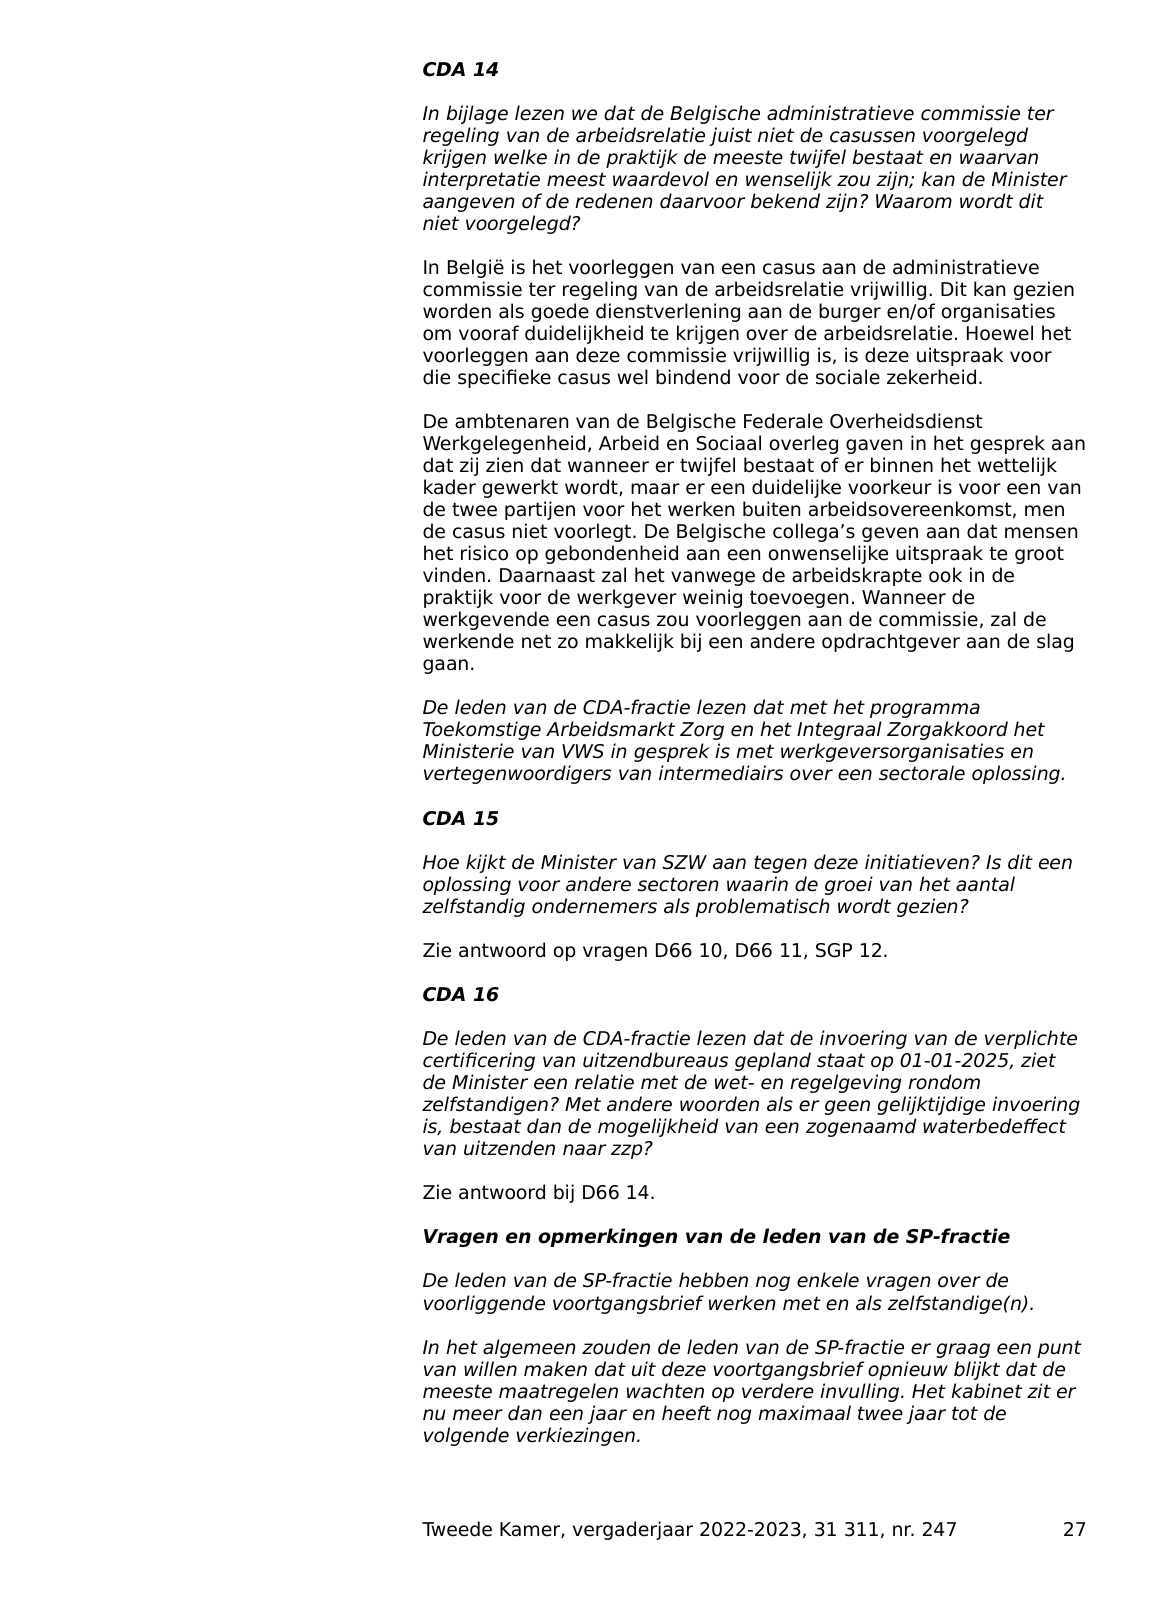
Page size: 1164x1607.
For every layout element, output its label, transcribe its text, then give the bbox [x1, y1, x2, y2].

text Hoe kijkt de Minister van SZW aan tegen deze initiatieven? Is dit een oplossing voor andere sectoren waarin de groei van het aantal zelfstandig ondernemers als problematisch wordt gezien? [422, 852, 1087, 917]
text Zie antwoord op vragen D66 10, D66 11, SGP 12. [422, 940, 1087, 962]
text In België is het voorleggen van een casus aan de administratieve commissie ter regeling van de arbeidsrelatie vrijwillig. Dit kan gezien worden als goede dienstverlening aan de burger en/of organisaties om vooraf duidelijkheid te krijgen over de arbeidsrelatie. Hoewel het voorleggen aan deze commissie vrijwillig is, is deze uitspraak voor die specifieke casus wel bindend voor de sociale zekerheid. [422, 257, 1087, 389]
subtitle CDA 15 [422, 807, 1087, 829]
text Zie antwoord bij D66 14. [422, 1182, 1087, 1204]
text In bijlage lezen we dat de Belgische administratieve commissie ter regeling van de arbeidsrelatie juist niet de casussen voorgelegd krijgen welke in de praktijk de meeste twijfel bestaat en waarvan interpretatie meest waardevol en wenselijk zou zijn; kan de Minister aangeven of de redenen daarvoor bekend zijn? Waarom wordt dit niet voorgelegd? [422, 103, 1087, 235]
subtitle CDA 16 [422, 984, 1087, 1006]
text De leden van de CDA-fractie lezen dat met het programma Toekomstige Arbeidsmarkt Zorg en het Integraal Zorgakkoord het Ministerie van VWS in gesprek is met werkgeversorganisaties en vertegenwoordigers van intermediairs over een sectorale oplossing. [422, 697, 1087, 785]
text De ambtenaren van de Belgische Federale Overheidsdienst Werkgelegenheid, Arbeid en Sociaal overleg gaven in het gesprek aan dat zij zien dat wanneer er twijfel bestaat of er binnen het wettelijk kader gewerkt wordt, maar er een duidelijke voorkeur is voor een van de twee partijen voor het werken buiten arbeidsovereenkomst, men de casus niet voorlegt. De Belgische collega’s geven aan dat mensen het risico op gebondenheid aan een onwenselijke uitspraak te groot vinden. Daarnaast zal het vanwege de arbeidskrapte ook in de praktijk voor de werkgever weinig toevoegen. Wanneer de werkgevende een casus zou voorleggen aan de commissie, zal de werkende net zo makkelijk bij een andere opdrachtgever aan de slag gaan. [422, 411, 1087, 675]
subtitle CDA 14 [422, 59, 1087, 81]
text De leden van de SP-fractie hebben nog enkele vragen over de voorliggende voortgangsbrief werken met en als zelfstandige(n). [422, 1270, 1087, 1314]
subtitle Vragen en opmerkingen van de leden van de SP-fractie [422, 1226, 1087, 1248]
text De leden van de CDA-fractie lezen dat de invoering van de verplichte certificering van uitzendbureaus gepland staat op 01-01-2025, ziet de Minister een relatie met de wet- en regelgeving rondom zelfstandigen? Met andere woorden als er geen gelijktijdige invoering is, bestaat dan de mogelijkheid van een zogenaamd waterbedeffect van uitzenden naar zzp? [422, 1028, 1087, 1160]
text In het algemeen zouden de leden van de SP-fractie er graag een punt van willen maken dat uit deze voortgangsbrief opnieuw blijkt dat de meeste maatregelen wachten op verdere invulling. Het kabinet zit er nu meer dan een jaar en heeft nog maximaal twee jaar tot de volgende verkiezingen. [422, 1337, 1087, 1446]
